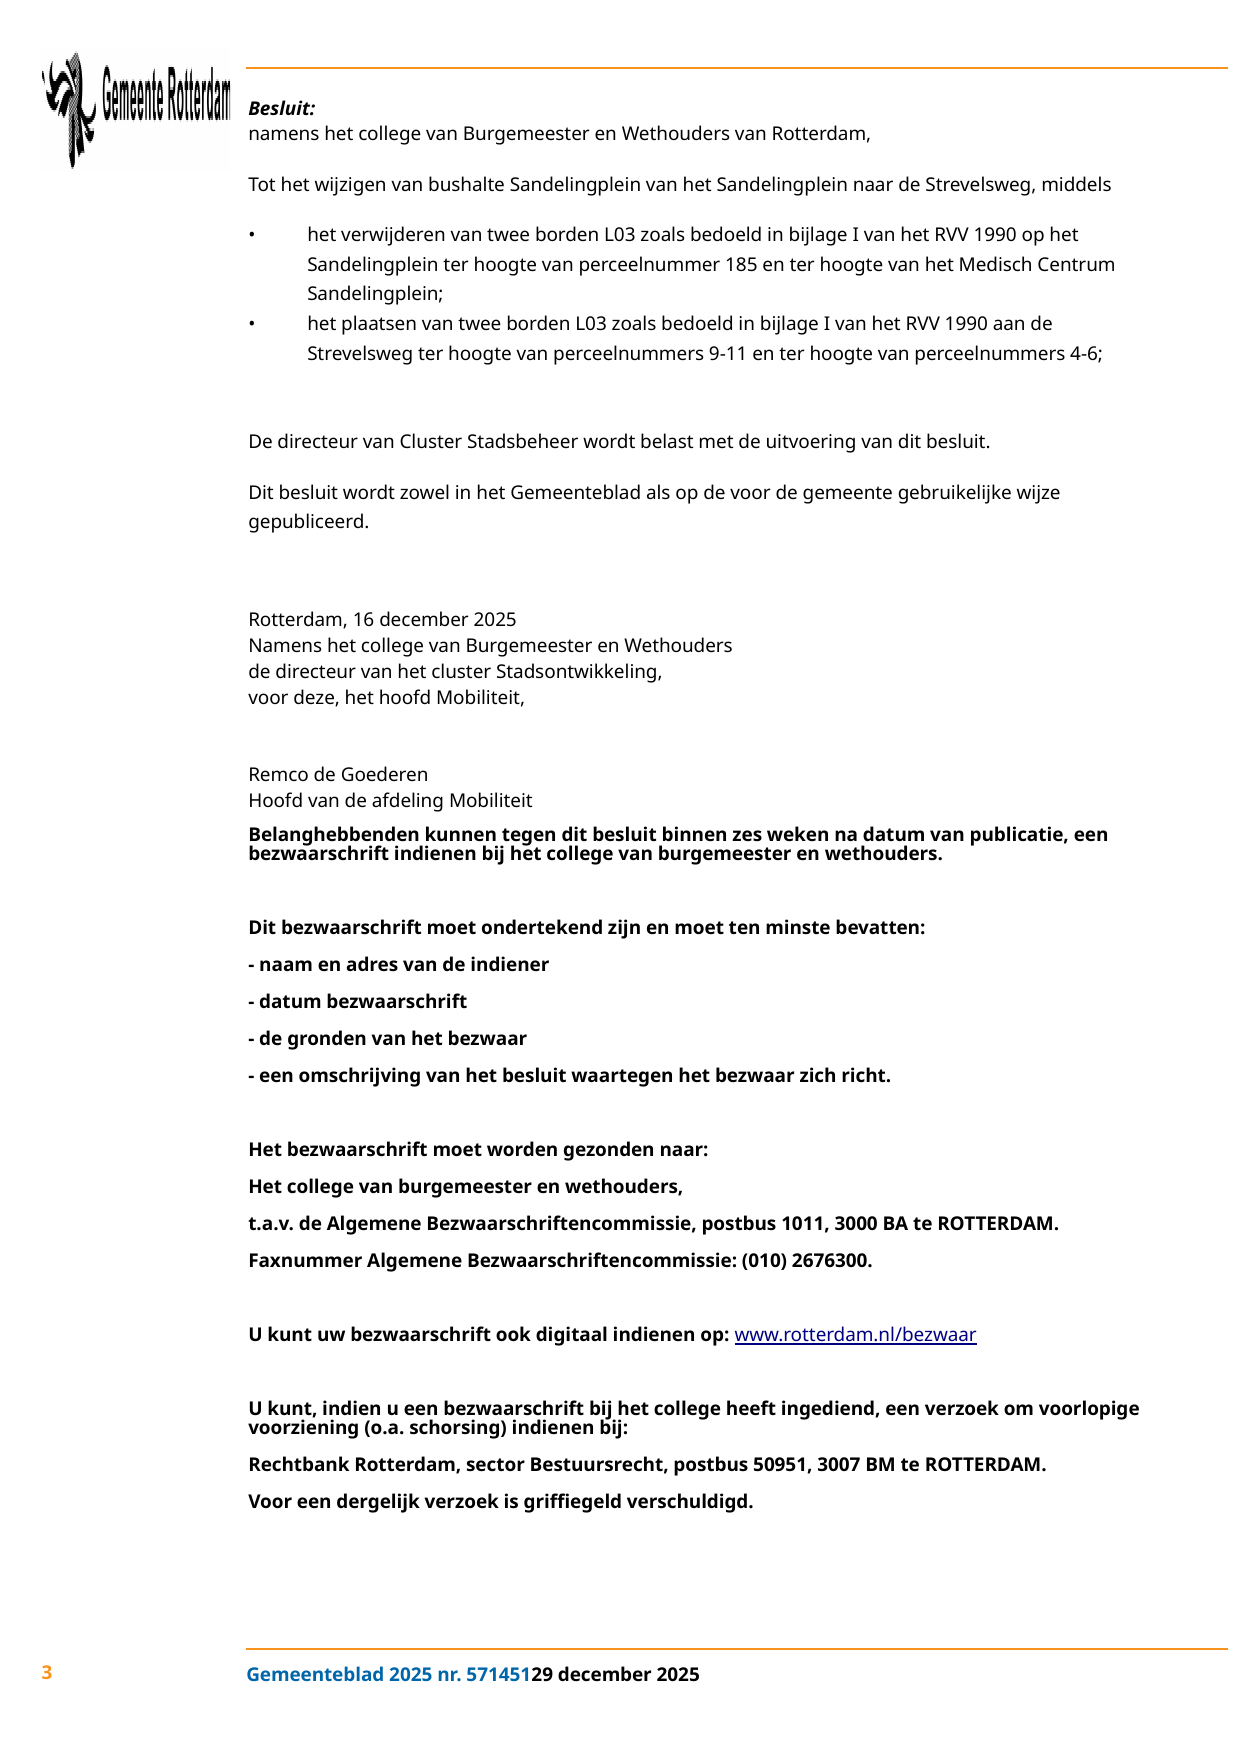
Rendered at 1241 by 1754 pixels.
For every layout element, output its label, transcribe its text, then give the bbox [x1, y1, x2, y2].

list het plaatsen van twee borden L03 zoals bedoeld in bijlage I van het RVV 1990 aan de Strevelsweg ter hoogte van perceelnummers 9-11 en ter hoogte van perceelnummers 4-6; [248, 310, 1152, 365]
text Namens het college van Burgemeester en Wethouders [248, 632, 1152, 658]
text Dit besluit wordt zowel in het Gemeenteblad als op de voor de gemeente gebruikelijke wijze gepubliceerd. [248, 479, 1152, 534]
text Remco de Goederen [248, 761, 1152, 787]
text de directeur van het cluster Stadsontwikkeling, [248, 658, 1152, 684]
text voor deze, het hoofd Mobiliteit, [248, 684, 1152, 709]
text Rechtbank Rotterdam, sector Bestuursrecht, postbus 50951, 3007 BM te ROTTERDAM. [248, 1456, 1152, 1476]
text U kunt, indien u een bezwaarschrift bij het college heeft ingediend, een verzoek om voorlopige voorziening (o.a. schorsing) indienen bij: [248, 1400, 1152, 1439]
text Hoofd van de afdeling Mobiliteit [248, 787, 1152, 812]
text Belanghebbenden kunnen tegen dit besluit binnen zes weken na datum van publicatie, een bezwaarschrift indienen bij het college van burgemeester en wethouders. [248, 826, 1152, 865]
text U kunt uw bezwaarschrift ook digitaal indienen op: www.rotterdam.nl/bezwaar [248, 1326, 1152, 1345]
text Het college van burgemeester en wethouders, [248, 1178, 1152, 1197]
list het verwijderen van twee borden L03 zoals bedoeld in bijlage I van het RVV 1990 op het Sandelingplein ter hoogte van perceelnummer 185 en ter hoogte van het Medisch Centrum Sandelingplein; [248, 221, 1152, 306]
text Tot het wijzigen van bushalte Sandelingplein van het Sandelingplein naar de Strevelsweg, middels [248, 171, 1152, 197]
text namens het college van Burgemeester en Wethouders van Rotterdam, [248, 121, 1152, 146]
text - datum bezwaarschrift [248, 993, 1152, 1013]
picture [41, 47, 231, 172]
text - naam en adres van de indiener [248, 956, 1152, 976]
text Voor een dergelijk verzoek is griffiegeld verschuldigd. [248, 1493, 1152, 1513]
text Faxnummer Algemene Bezwaarschriftencommissie: (010) 2676300. [248, 1252, 1152, 1271]
text - een omschrijving van het besluit waartegen het bezwaar zich richt. [248, 1067, 1152, 1087]
text Dit bezwaarschrift moet ondertekend zijn en moet ten minste bevatten: [248, 919, 1152, 939]
text t.a.v. de Algemene Bezwaarschriftencommissie, postbus 1011, 3000 BA te ROTTERDAM. [248, 1215, 1152, 1234]
text Rotterdam, 16 december 2025 [248, 607, 1152, 632]
text - de gronden van het bezwaar [248, 1030, 1152, 1049]
text Het bezwaarschrift moet worden gezonden naar: [248, 1141, 1152, 1161]
text Besluit: [248, 95, 1152, 121]
text De directeur van Cluster Stadsbeheer wordt belast met de uitvoering van dit besluit. [248, 428, 1152, 454]
